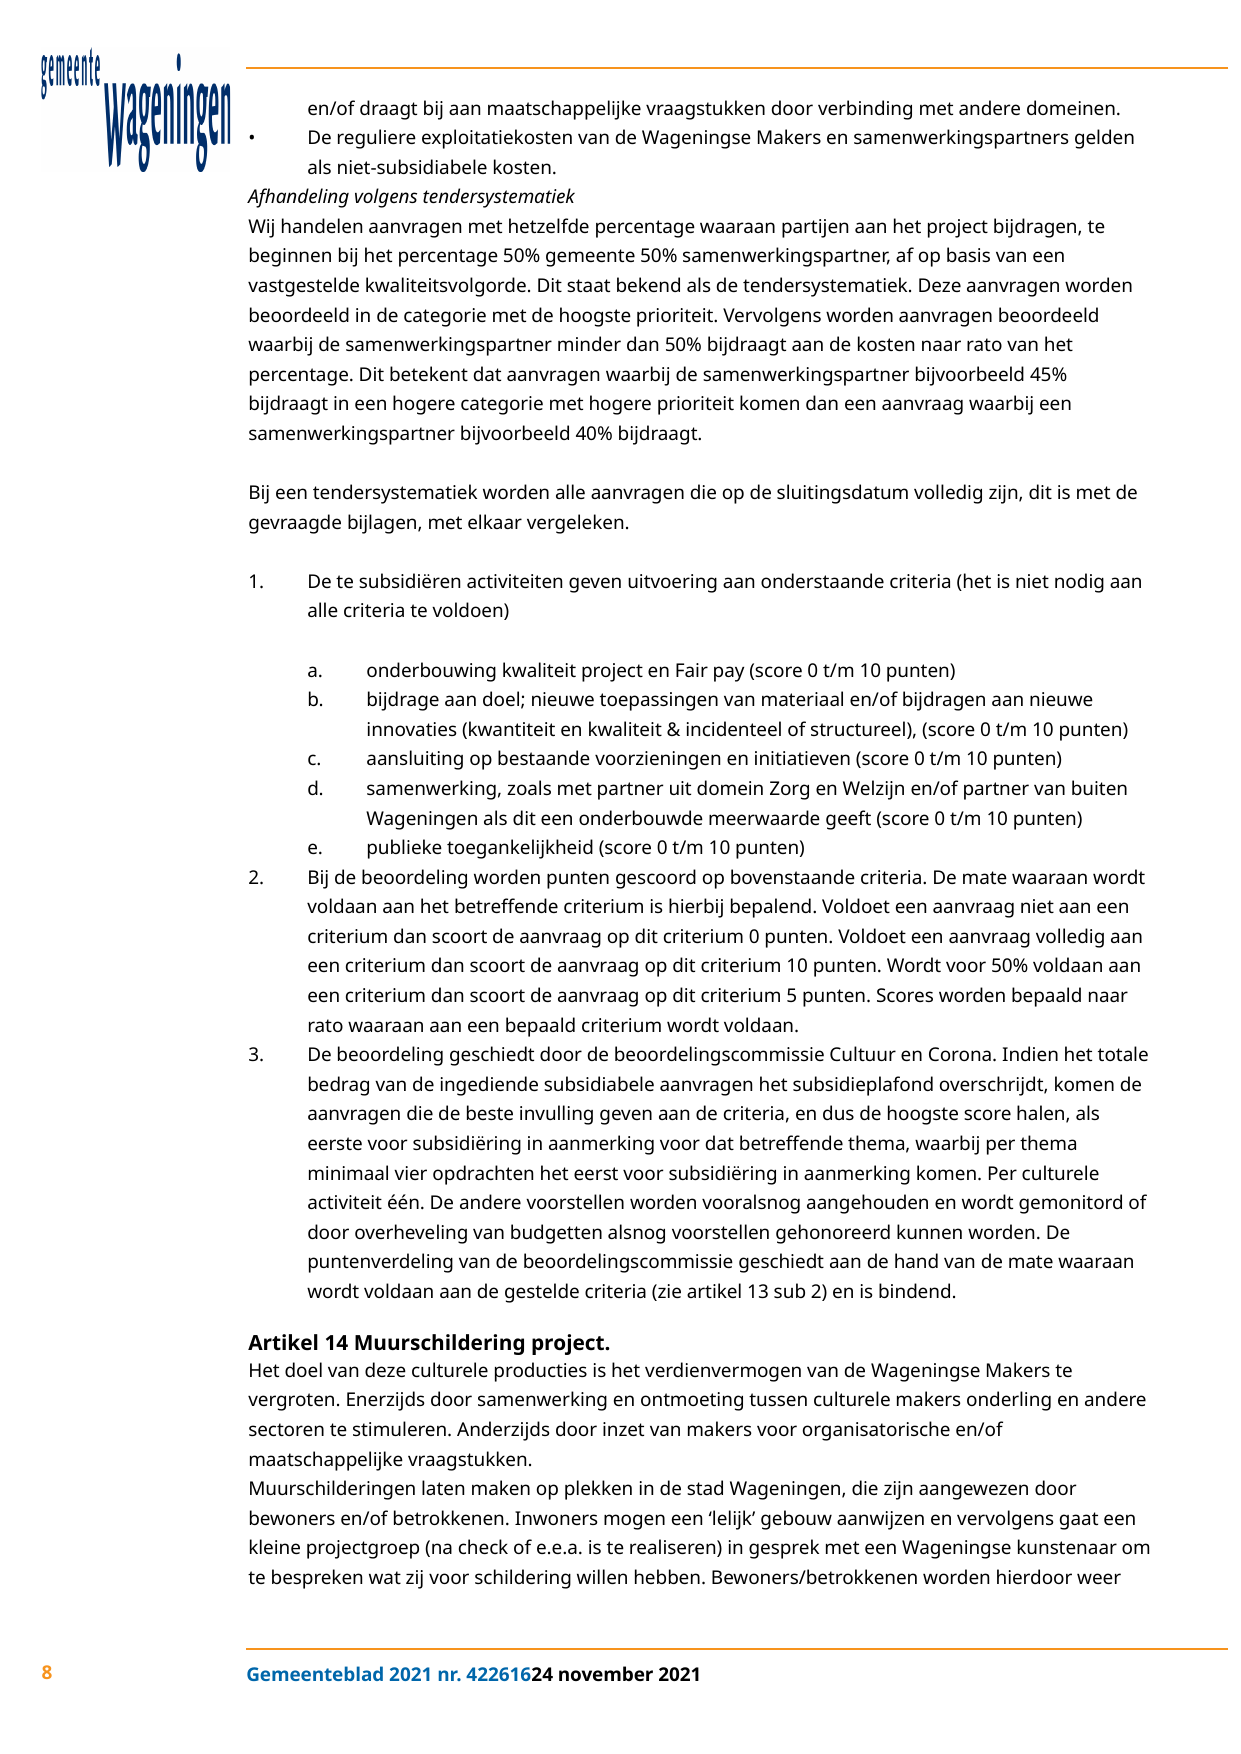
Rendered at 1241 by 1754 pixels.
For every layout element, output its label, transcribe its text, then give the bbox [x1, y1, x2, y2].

list publieke toegankelijkheid (score 0 t/m 10 punten) [307, 834, 1152, 860]
picture [41, 47, 231, 172]
list De te subsidiëren activiteiten geven uitvoering aan onderstaande criteria (het is niet nodig aan alle criteria te voldoen) [248, 568, 1152, 623]
text Het doel van deze culturele producties is het verdienvermogen van de Wageningse Makers te vergroten. Enerzijds door samenwerking en ontmoeting tussen culturele makers onderling en andere sectoren te stimuleren. Anderzijds door inzet van makers voor organisatorische en/of maatschappelijke vraagstukken. [248, 1357, 1152, 1471]
text Artikel 14 Muurschildering project. [248, 1328, 1152, 1357]
text Bij een tendersystematiek worden alle aanvragen die op de sluitingsdatum volledig zijn, dit is met de gevraagde bijlagen, met elkaar vergeleken. [248, 479, 1152, 535]
text Muurschilderingen laten maken op plekken in de stad Wageningen, die zijn aangewezen door bewoners en/of betrokkenen. Inwoners mogen een ‘lelijk’ gebouw aanwijzen en vervolgens gaat een kleine projectgroep (na check of e.e.a. is te realiseren) in gesprek met een Wageningse kunstenaar om te bespreken wat zij voor schildering willen hebben. Bewoners/betrokkenen worden hierdoor weer [248, 1475, 1152, 1590]
list Bij de beoordeling worden punten gescoord op bovenstaande criteria. De mate waaraan wordt voldaan aan het betreffende criterium is hierbij bepalend. Voldoet een aanvraag niet aan een criterium dan scoort de aanvraag op dit criterium 0 punten. Voldoet een aanvraag volledig aan een criterium dan scoort de aanvraag op dit criterium 10 punten. Wordt voor 50% voldaan aan een criterium dan scoort de aanvraag op dit criterium 5 punten. Scores worden bepaald naar rato waaraan aan een bepaald criterium wordt voldaan. [248, 864, 1152, 1038]
list aansluiting op bestaande voorzieningen en initiatieven (score 0 t/m 10 punten) [307, 746, 1152, 771]
list bijdrage aan doel; nieuwe toepassingen van materiaal en/of bijdragen aan nieuwe innovaties (kwantiteit en kwaliteit & incidenteel of structureel), (score 0 t/m 10 punten) [307, 686, 1152, 742]
list De beoordeling geschiedt door de beoordelingscommissie Cultuur en Corona. Indien het totale bedrag van de ingediende subsidiabele aanvragen het subsidieplafond overschrijdt, komen de aanvragen die de beste invulling geven aan de criteria, en dus de hoogste score halen, als eerste voor subsidiëring in aanmerking voor dat betreffende thema, waarbij per thema minimaal vier opdrachten het eerst voor subsidiëring in aanmerking komen. Per culturele activiteit één. De andere voorstellen worden vooralsnog aangehouden en wordt gemonitord of door overheveling van budgetten alsnog voorstellen gehonoreerd kunnen worden. De puntenverdeling van de beoordelingscommissie geschiedt aan de hand van de mate waaraan wordt voldaan aan de gestelde criteria (zie artikel 13 sub 2) en is bindend. [248, 1041, 1152, 1304]
text Wij handelen aanvragen met hetzelfde percentage waaraan partijen aan het project bijdragen, te beginnen bij het percentage 50% gemeente 50% samenwerkingspartner, af op basis van een vastgestelde kwaliteitsvolgorde. Dit staat bekend als de tendersystematiek. Deze aanvragen worden beoordeeld in de categorie met de hoogste prioriteit. Vervolgens worden aanvragen beoordeeld waarbij de samenwerkingspartner minder dan 50% bijdraagt aan de kosten naar rato van het percentage. Dit betekent dat aanvragen waarbij de samenwerkingspartner bijvoorbeeld 45% bijdraagt in een hogere categorie met hogere prioriteit komen dan een aanvraag waarbij een samenwerkingspartner bijvoorbeeld 40% bijdraagt. [248, 213, 1152, 446]
text Afhandeling volgens tendersystematiek [248, 183, 1152, 209]
list onderbouwing kwaliteit project en Fair pay (score 0 t/m 10 punten) [307, 657, 1152, 683]
list samenwerking, zoals met partner uit domein Zorg en Welzijn en/of partner van buiten Wageningen als dit een onderbouwde meerwaarde geeft (score 0 t/m 10 punten) [307, 775, 1152, 831]
list De reguliere exploitatiekosten van de Wageningse Makers en samenwerkingspartners gelden als niet-subsidiabele kosten. [248, 124, 1152, 180]
list en/of draagt bij aan maatschappelijke vraagstukken door verbinding met andere domeinen. [248, 95, 1152, 121]
